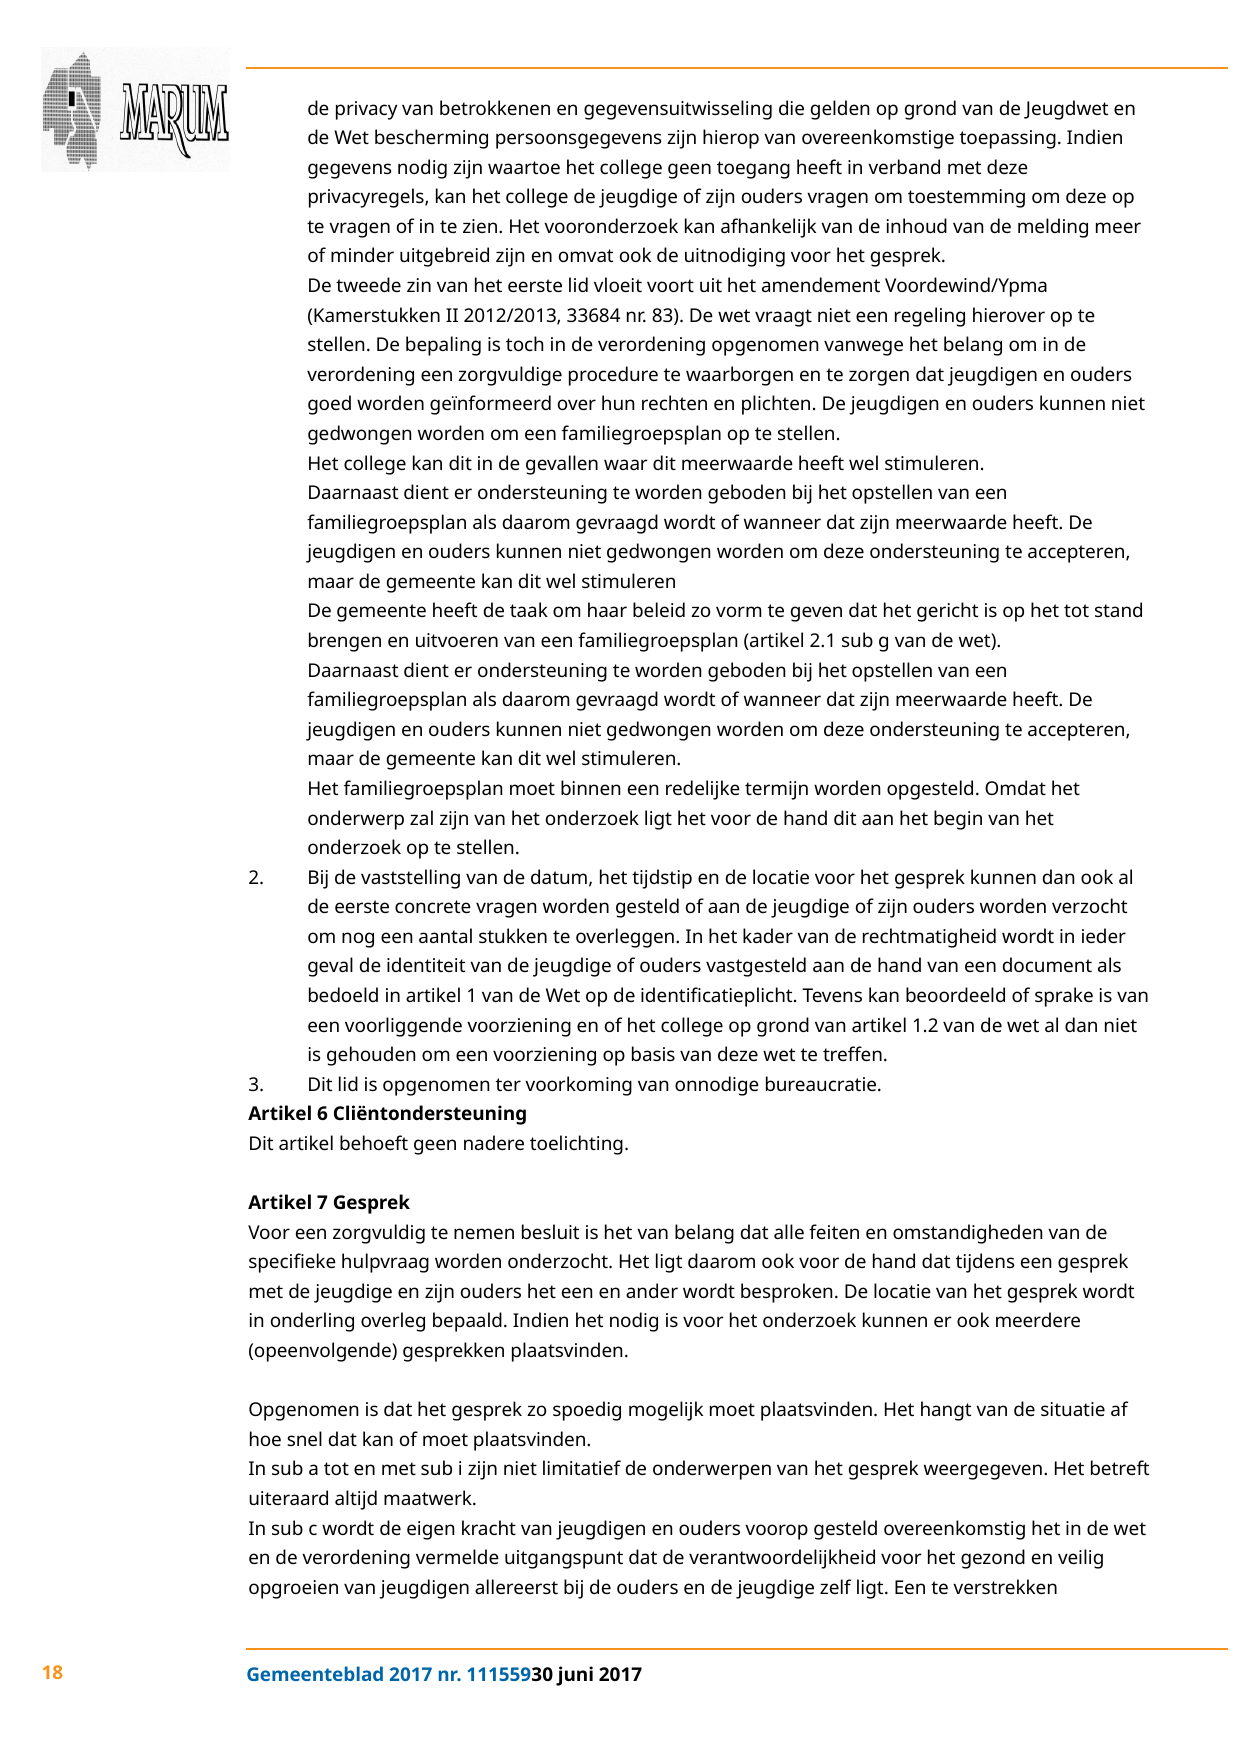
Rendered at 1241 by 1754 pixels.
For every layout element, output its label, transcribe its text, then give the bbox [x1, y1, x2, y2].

list Het college kan dit in de gevallen waar dit meerwaarde heeft wel stimuleren. [248, 450, 1152, 476]
text Dit artikel behoeft geen nadere toelichting. [248, 1130, 1152, 1156]
text In sub c wordt de eigen kracht van jeugdigen en ouders voorop gesteld overeenkomstig het in de wet en de verordening vermelde uitgangspunt dat de verantwoordelijkheid voor het gezond en veilig opgroeien van jeugdigen allereerst bij de ouders en de jeugdige zelf ligt. Een te verstrekken [248, 1515, 1152, 1600]
list De gemeente heeft de taak om haar beleid zo vorm te geven dat het gericht is op het tot stand brengen en uitvoeren van een familiegroepsplan (artikel 2.1 sub g van de wet). [248, 598, 1152, 653]
picture [41, 47, 231, 172]
text Opgenomen is dat het gesprek zo spoedig mogelijk moet plaatsvinden. Het hangt van de situatie af hoe snel dat kan of moet plaatsvinden. [248, 1396, 1152, 1452]
list de privacy van betrokkenen en gegevensuitwisseling die gelden op grond van de Jeugdwet en de Wet bescherming persoonsgegevens zijn hierop van overeenkomstige toepassing. Indien gegevens nodig zijn waartoe het college geen toegang heeft in verband met deze privacyregels, kan het college de jeugdige of zijn ouders vragen om toestemming om deze op te vragen of in te zien. Het vooronderzoek kan afhankelijk van de inhoud van de melding meer of minder uitgebreid zijn en omvat ook de uitnodiging voor het gesprek. [248, 95, 1152, 268]
list Het familiegroepsplan moet binnen een redelijke termijn worden opgesteld. Omdat het onderwerp zal zijn van het onderzoek ligt het voor de hand dit aan het begin van het onderzoek op te stellen. [248, 775, 1152, 860]
list Bij de vaststelling van de datum, het tijdstip en de locatie voor het gesprek kunnen dan ook al de eerste concrete vragen worden gesteld of aan de jeugdige of zijn ouders worden verzocht om nog een aantal stukken te overleggen. In het kader van de rechtmatigheid wordt in ieder geval de identiteit van de jeugdige of ouders vastgesteld aan de hand van een document als bedoeld in artikel 1 van de Wet op de identificatieplicht. Tevens kan beoordeeld of sprake is van een voorliggende voorziening en of het college op grond van artikel 1.2 van de wet al dan niet is gehouden om een voorziening op basis van deze wet te treffen. [248, 864, 1152, 1067]
list Daarnaast dient er ondersteuning te worden geboden bij het opstellen van een familiegroepsplan als daarom gevraagd wordt of wanneer dat zijn meerwaarde heeft. De jeugdigen en ouders kunnen niet gedwongen worden om deze ondersteuning te accepteren, maar de gemeente kan dit wel stimuleren [248, 479, 1152, 594]
text Artikel 6 Cliëntondersteuning [248, 1101, 1152, 1126]
text In sub a tot en met sub i zijn niet limitatief de onderwerpen van het gesprek weergegeven. Het betreft uiteraard altijd maatwerk. [248, 1456, 1152, 1511]
text Voor een zorgvuldig te nemen besluit is het van belang dat alle feiten en omstandigheden van de specifieke hulpvraag worden onderzocht. Het ligt daarom ook voor de hand dat tijdens een gesprek met de jeugdige en zijn ouders het een en ander wordt besproken. De locatie van het gesprek wordt in onderling overleg bepaald. Indien het nodig is voor het onderzoek kunnen er ook meerdere (opeenvolgende) gesprekken plaatsvinden. [248, 1219, 1152, 1363]
list De tweede zin van het eerste lid vloeit voort uit het amendement Voordewind/Ypma (Kamerstukken II 2012/2013, 33684 nr. 83). De wet vraagt niet een regeling hierover op te stellen. De bepaling is toch in de verordening opgenomen vanwege het belang om in de verordening een zorgvuldige procedure te waarborgen en te zorgen dat jeugdigen en ouders goed worden geïnformeerd over hun rechten en plichten. De jeugdigen en ouders kunnen niet gedwongen worden om een familiegroepsplan op te stellen. [248, 272, 1152, 446]
list Dit lid is opgenomen ter voorkoming van onnodige bureaucratie. [248, 1071, 1152, 1097]
text Artikel 7 Gesprek [248, 1189, 1152, 1215]
list Daarnaast dient er ondersteuning te worden geboden bij het opstellen van een familiegroepsplan als daarom gevraagd wordt of wanneer dat zijn meerwaarde heeft. De jeugdigen en ouders kunnen niet gedwongen worden om deze ondersteuning te accepteren, maar de gemeente kan dit wel stimuleren. [248, 657, 1152, 771]
